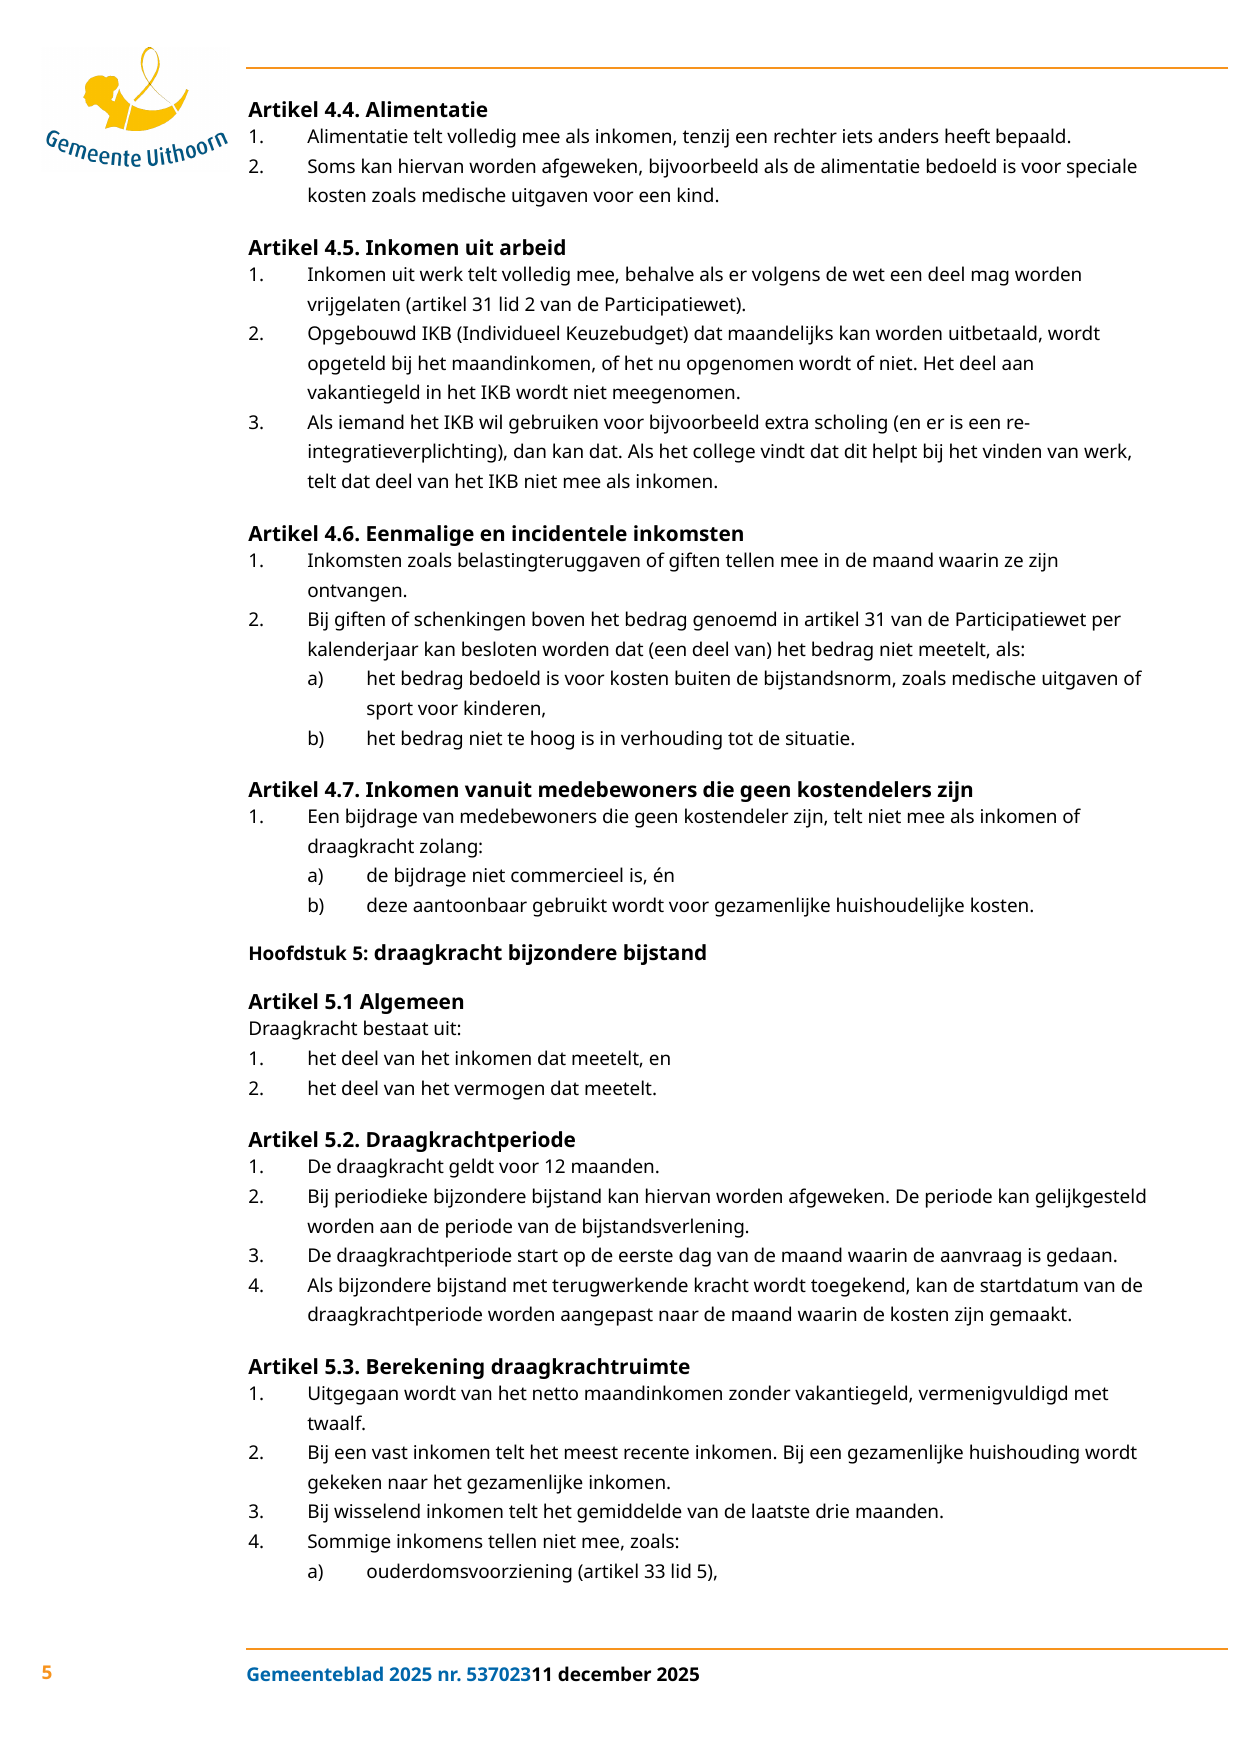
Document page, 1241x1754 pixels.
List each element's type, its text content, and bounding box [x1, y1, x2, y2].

list het deel van het vermogen dat meetelt. [248, 1075, 1152, 1101]
text Artikel 4.6. Eenmalige en incidentele inkomsten [248, 519, 1152, 547]
list het bedrag niet te hoog is in verhouding tot de situatie. [307, 725, 1152, 750]
list Bij een vast inkomen telt het meest recente inkomen. Bij een gezamenlijke huishouding wordt gekeken naar het gezamenlijke inkomen. [248, 1439, 1152, 1495]
text Hoofdstuk 5: draagkracht bijzondere bijstand [248, 938, 1152, 966]
text Artikel 4.4. Alimentatie [248, 95, 1152, 123]
list de bijdrage niet commercieel is, én [307, 863, 1152, 888]
list Alimentatie telt volledig mee als inkomen, tenzij een rechter iets anders heeft bepaald. [248, 123, 1152, 149]
list ouderdomsvoorziening (artikel 33 lid 5), [307, 1558, 1152, 1584]
list Als bijzondere bijstand met terugwerkende kracht wordt toegekend, kan de startdatum van de draagkrachtperiode worden aangepast naar de maand waarin de kosten zijn gemaakt. [248, 1272, 1152, 1327]
list Opgebouwd IKB (Individueel Keuzebudget) dat maandelijks kan worden uitbetaald, wordt opgeteld bij het maandinkomen, of het nu opgenomen wordt of niet. Het deel aan vakantiegeld in het IKB wordt niet meegenomen. [248, 320, 1152, 405]
text Artikel 4.7. Inkomen vanuit medebewoners die geen kostendelers zijn [248, 775, 1152, 803]
text Artikel 4.5. Inkomen uit arbeid [248, 233, 1152, 261]
list Als iemand het IKB wil gebruiken voor bijvoorbeeld extra scholing (en er is een re-integratieverplichting), dan kan dat. Als het college vindt dat dit helpt bij het vinden van werk, telt dat deel van het IKB niet mee als inkomen. [248, 409, 1152, 494]
list het bedrag bedoeld is voor kosten buiten de bijstandsnorm, zoals medische uitgaven of sport voor kinderen, [307, 666, 1152, 721]
list Inkomen uit werk telt volledig mee, behalve als er volgens de wet een deel mag worden vrijgelaten (artikel 31 lid 2 van de Participatiewet). [248, 261, 1152, 317]
list Sommige inkomens tellen niet mee, zoals: [248, 1528, 1152, 1554]
list Een bijdrage van medebewoners die geen kostendeler zijn, telt niet mee als inkomen of draagkracht zolang: [248, 803, 1152, 859]
list het deel van het inkomen dat meetelt, en [248, 1045, 1152, 1071]
list De draagkracht geldt voor 12 maanden. [248, 1154, 1152, 1179]
picture [41, 47, 231, 172]
text Artikel 5.3. Berekening draagkrachtruimte [248, 1352, 1152, 1380]
list Inkomsten zoals belastingteruggaven of giften tellen mee in de maand waarin ze zijn ontvangen. [248, 547, 1152, 602]
list Uitgegaan wordt van het netto maandinkomen zonder vakantiegeld, vermenigvuldigd met twaalf. [248, 1380, 1152, 1436]
list De draagkrachtperiode start op de eerste dag van de maand waarin de aanvraag is gedaan. [248, 1242, 1152, 1268]
text Artikel 5.1 Algemeen [248, 987, 1152, 1016]
list Soms kan hiervan worden afgeweken, bijvoorbeeld als de alimentatie bedoeld is voor speciale kosten zoals medische uitgaven voor een kind. [248, 153, 1152, 208]
list deze aantoonbaar gebruikt wordt voor gezamenlijke huishoudelijke kosten. [307, 892, 1152, 918]
list Bij wisselend inkomen telt het gemiddelde van de laatste drie maanden. [248, 1499, 1152, 1524]
list Bij giften of schenkingen boven het bedrag genoemd in artikel 31 van de Participatiewet per kalenderjaar kan besloten worden dat (een deel van) het bedrag niet meetelt, als: [248, 606, 1152, 662]
text Artikel 5.2. Draagkrachtperiode [248, 1125, 1152, 1154]
list Bij periodieke bijzondere bijstand kan hiervan worden afgeweken. De periode kan gelijkgesteld worden aan de periode van de bijstandsverlening. [248, 1183, 1152, 1238]
text Draagkracht bestaat uit: [248, 1016, 1152, 1041]
